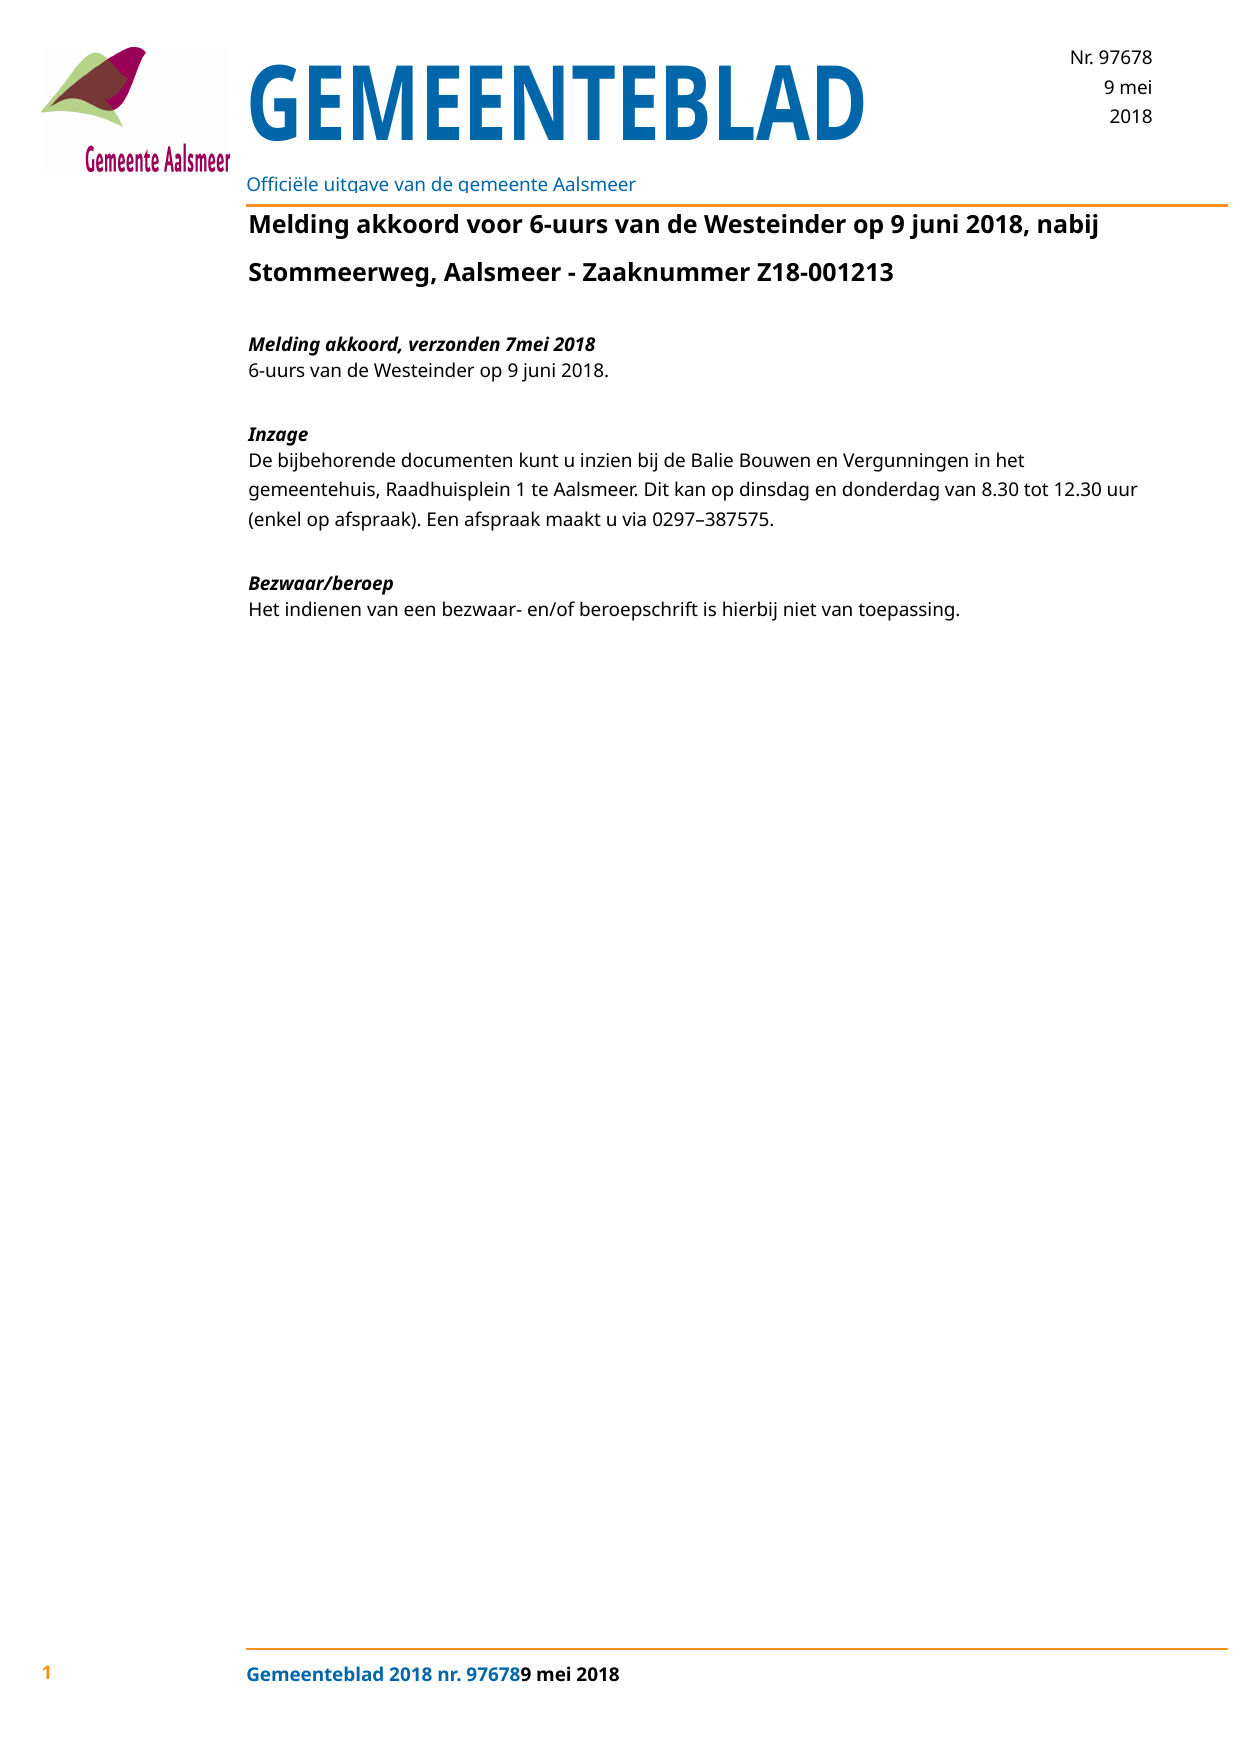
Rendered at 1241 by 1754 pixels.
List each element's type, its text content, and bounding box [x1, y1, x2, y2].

text Bezwaar/beroep [248, 570, 1152, 596]
text Melding akkoord, verzonden 7mei 2018 [248, 331, 1152, 357]
text Melding akkoord voor 6-uurs van de Westeinder op 9 juni 2018, nabij Stommeerweg, Aalsmeer - Zaaknummer Z18-001213 [248, 207, 1152, 288]
text Het indienen van een bezwaar- en/of beroepschrift is hierbij niet van toepassing. [248, 596, 1152, 621]
text Inzage [248, 421, 1152, 447]
text 6-uurs van de Westeinder op 9 juni 2018. [248, 357, 1152, 383]
picture [41, 47, 231, 172]
text De bijbehorende documenten kunt u inzien bij de Balie Bouwen en Vergunningen in het gemeentehuis, Raadhuisplein 1 te Aalsmeer. Dit kan op dinsdag en donderdag van 8.30 tot 12.30 uur (enkel op afspraak). Een afspraak maakt u via 0297–387575. [248, 447, 1152, 532]
